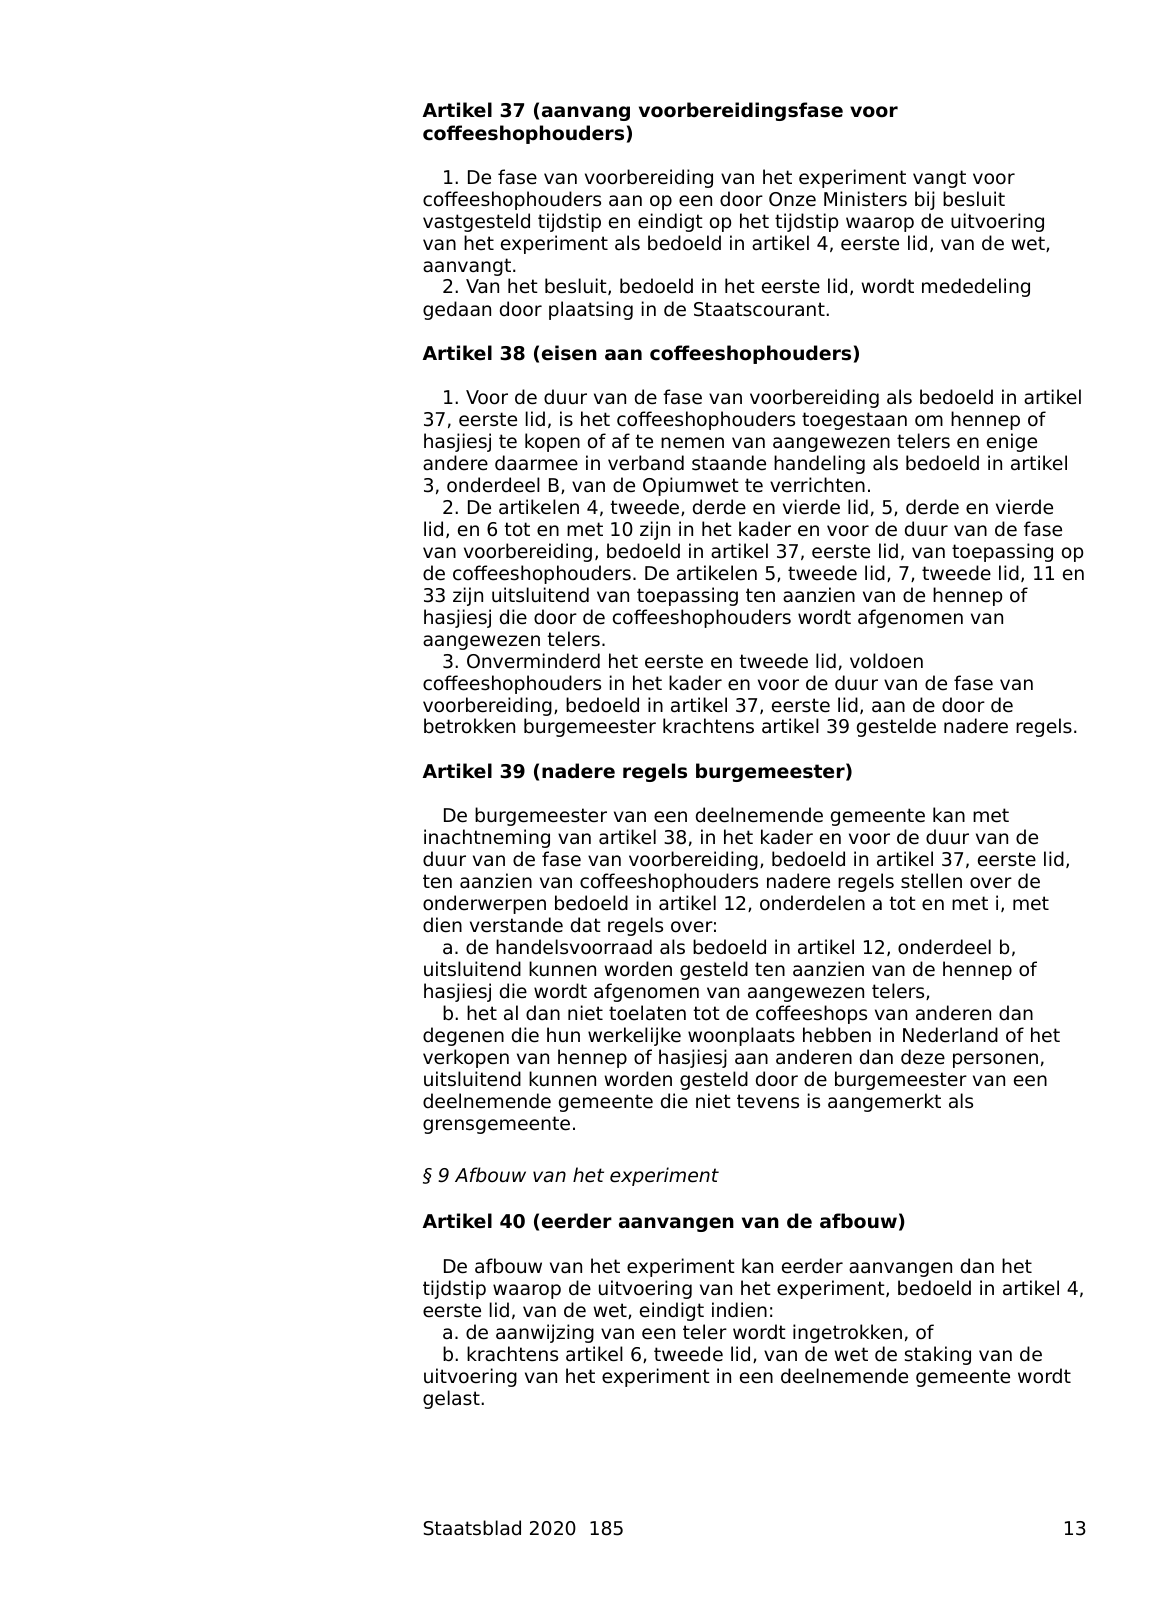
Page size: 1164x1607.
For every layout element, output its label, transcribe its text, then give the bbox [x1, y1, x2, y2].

text a. de handelsvoorraad als bedoeld in artikel 12, onderdeel b, uitsluitend kunnen worden gesteld ten aanzien van de hennep of hasjiesj die wordt afgenomen van aangewezen telers, [422, 937, 1087, 1003]
subtitle Artikel 39 (nadere regels burgemeester) [422, 761, 1087, 783]
text 1. De fase van voorbereiding van het experiment vangt voor coffeeshophouders aan op een door Onze Ministers bij besluit vastgesteld tijdstip en eindigt op het tijdstip waarop de uitvoering van het experiment als bedoeld in artikel 4, eerste lid, van de wet, aanvangt. [422, 167, 1087, 276]
text b. krachtens artikel 6, tweede lid, van de wet de staking van de uitvoering van het experiment in een deelnemende gemeente wordt gelast. [422, 1343, 1087, 1409]
subtitle Artikel 37 (aanvang voorbereidingsfase voor coffeeshophouders) [422, 100, 1087, 144]
text De afbouw van het experiment kan eerder aanvangen dan het tijdstip waarop de uitvoering van het experiment, bedoeld in artikel 4, eerste lid, van de wet, eindigt indien: [422, 1256, 1087, 1322]
text b. het al dan niet toelaten tot de coffeeshops van anderen dan degenen die hun werkelijke woonplaats hebben in Nederland of het verkopen van hennep of hasjiesj aan anderen dan deze personen, uitsluitend kunnen worden gesteld door de burgemeester van een deelnemende gemeente die niet tevens is aangemerkt als grensgemeente. [422, 1003, 1087, 1134]
text 1. Voor de duur van de fase van voorbereiding als bedoeld in artikel 37, eerste lid, is het coffeeshophouders toegestaan om hennep of hasjiesj te kopen of af te nemen van aangewezen telers en enige andere daarmee in verband staande handeling als bedoeld in artikel 3, onderdeel B, van de Opiumwet te verrichten. [422, 387, 1087, 497]
text a. de aanwijzing van een teler wordt ingetrokken, of [422, 1322, 1087, 1343]
text 2. De artikelen 4, tweede, derde en vierde lid, 5, derde en vierde lid, en 6 tot en met 10 zijn in het kader en voor de duur van de fase van voorbereiding, bedoeld in artikel 37, eerste lid, van toepassing op de coffeeshophouders. De artikelen 5, tweede lid, 7, tweede lid, 11 en 33 zijn uitsluitend van toepassing ten aanzien van de hennep of hasjiesj die door de coffeeshophouders wordt afgenomen van aangewezen telers. [422, 497, 1087, 651]
subtitle Artikel 40 (eerder aanvangen van de afbouw) [422, 1211, 1087, 1233]
text De burgemeester van een deelnemende gemeente kan met inachtneming van artikel 38, in het kader en voor de duur van de duur van de fase van voorbereiding, bedoeld in artikel 37, eerste lid, ten aanzien van coffeeshophouders nadere regels stellen over de onderwerpen bedoeld in artikel 12, onderdelen a tot en met i, met dien verstande dat regels over: [422, 805, 1087, 937]
subtitle Artikel 38 (eisen aan coffeeshophouders) [422, 343, 1087, 364]
text 3. Onverminderd het eerste en tweede lid, voldoen coffeeshophouders in het kader en voor de duur van de fase van voorbereiding, bedoeld in artikel 37, eerste lid, aan de door de betrokken burgemeester krachtens artikel 39 gestelde nadere regels. [422, 651, 1087, 738]
text 2. Van het besluit, bedoeld in het eerste lid, wordt mededeling gedaan door plaatsing in de Staatscourant. [422, 276, 1087, 320]
subtitle § 9 Afbouw van het experiment [422, 1164, 1087, 1186]
